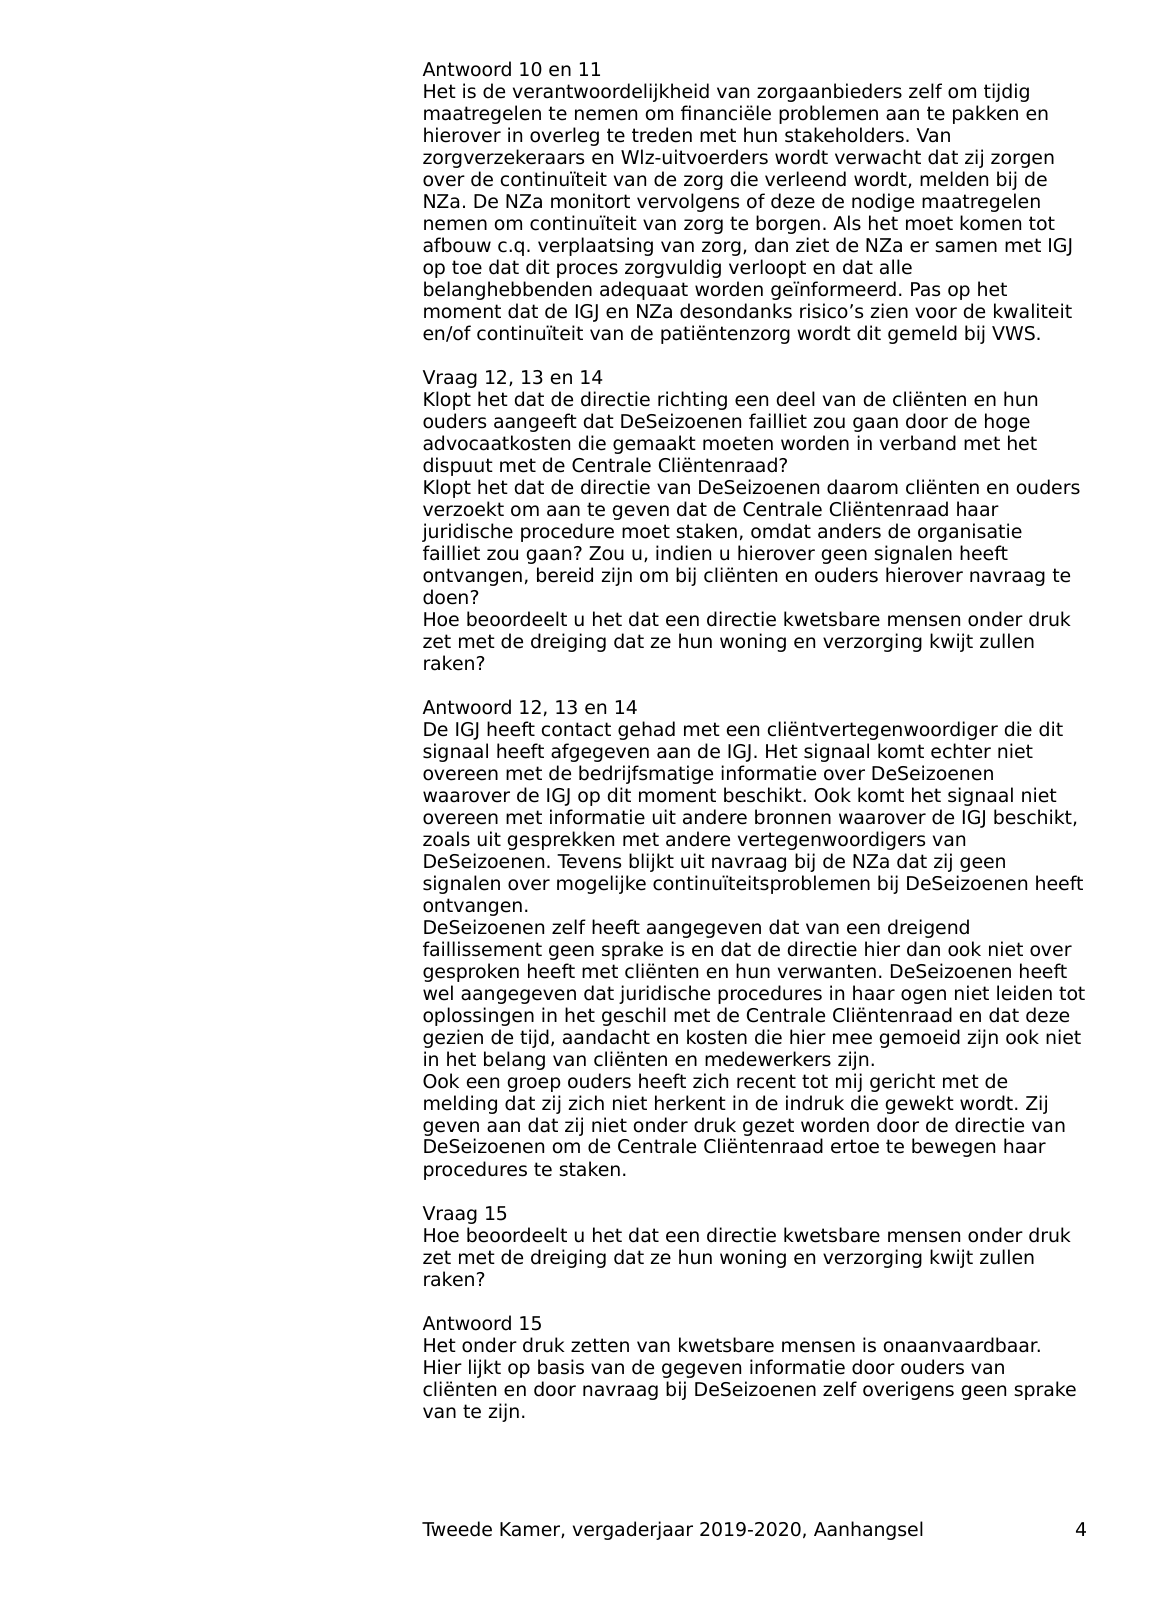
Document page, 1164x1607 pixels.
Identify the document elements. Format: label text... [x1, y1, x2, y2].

text Antwoord 10 en 11 [422, 59, 1087, 81]
text Klopt het dat de directie van DeSeizoenen daarom cliënten en ouders verzoekt om aan te geven dat de Centrale Cliëntenraad haar juridische procedure moet staken, omdat anders de organisatie failliet zou gaan? Zou u, indien u hierover geen signalen heeft ontvangen, bereid zijn om bij cliënten en ouders hierover navraag te doen? [422, 477, 1087, 609]
text Hoe beoordeelt u het dat een directie kwetsbare mensen onder druk zet met de dreiging dat ze hun woning en verzorging kwijt zullen raken? [422, 1224, 1087, 1291]
text Het onder druk zetten van kwetsbare mensen is onaanvaardbaar. [422, 1335, 1087, 1357]
text Antwoord 15 [422, 1313, 1087, 1335]
text Vraag 12, 13 en 14 [422, 367, 1087, 389]
text Klopt het dat de directie richting een deel van de cliënten en hun ouders aangeeft dat DeSeizoenen failliet zou gaan door de hoge advocaatkosten die gemaakt moeten worden in verband met het dispuut met de Centrale Cliëntenraad? [422, 389, 1087, 477]
text Hier lijkt op basis van de gegeven informatie door ouders van cliënten en door navraag bij DeSeizoenen zelf overigens geen sprake van te zijn. [422, 1357, 1087, 1423]
text Hoe beoordeelt u het dat een directie kwetsbare mensen onder druk zet met de dreiging dat ze hun woning en verzorging kwijt zullen raken? [422, 609, 1087, 675]
text DeSeizoenen zelf heeft aangegeven dat van een dreigend faillissement geen sprake is en dat de directie hier dan ook niet over gesproken heeft met cliënten en hun verwanten. DeSeizoenen heeft wel aangegeven dat juridische procedures in haar ogen niet leiden tot oplossingen in het geschil met de Centrale Cliëntenraad en dat deze gezien de tijd, aandacht en kosten die hier mee gemoeid zijn ook niet in het belang van cliënten en medewerkers zijn. [422, 917, 1087, 1071]
text Vraag 15 [422, 1203, 1087, 1224]
text Antwoord 12, 13 en 14 [422, 697, 1087, 719]
text Ook een groep ouders heeft zich recent tot mij gericht met de melding dat zij zich niet herkent in de indruk die gewekt wordt. Zij geven aan dat zij niet onder druk gezet worden door de directie van DeSeizoenen om de Centrale Cliëntenraad ertoe te bewegen haar procedures te staken. [422, 1071, 1087, 1180]
text Het is de verantwoordelijkheid van zorgaanbieders zelf om tijdig maatregelen te nemen om financiële problemen aan te pakken en hierover in overleg te treden met hun stakeholders. Van zorgverzekeraars en Wlz-uitvoerders wordt verwacht dat zij zorgen over de continuïteit van de zorg die verleend wordt, melden bij de NZa. De NZa monitort vervolgens of deze de nodige maatregelen nemen om continuïteit van zorg te borgen. Als het moet komen tot afbouw c.q. verplaatsing van zorg, dan ziet de NZa er samen met IGJ op toe dat dit proces zorgvuldig verloopt en dat alle belanghebbenden adequaat worden geïnformeerd. Pas op het moment dat de IGJ en NZa desondanks risico’s zien voor de kwaliteit en/of continuïteit van de patiëntenzorg wordt dit gemeld bij VWS. [422, 81, 1087, 345]
text De IGJ heeft contact gehad met een cliëntvertegenwoordiger die dit signaal heeft afgegeven aan de IGJ. Het signaal komt echter niet overeen met de bedrijfsmatige informatie over DeSeizoenen waarover de IGJ op dit moment beschikt. Ook komt het signaal niet overeen met informatie uit andere bronnen waarover de IGJ beschikt, zoals uit gesprekken met andere vertegenwoordigers van DeSeizoenen. Tevens blijkt uit navraag bij de NZa dat zij geen signalen over mogelijke continuïteitsproblemen bij DeSeizoenen heeft ontvangen. [422, 719, 1087, 917]
